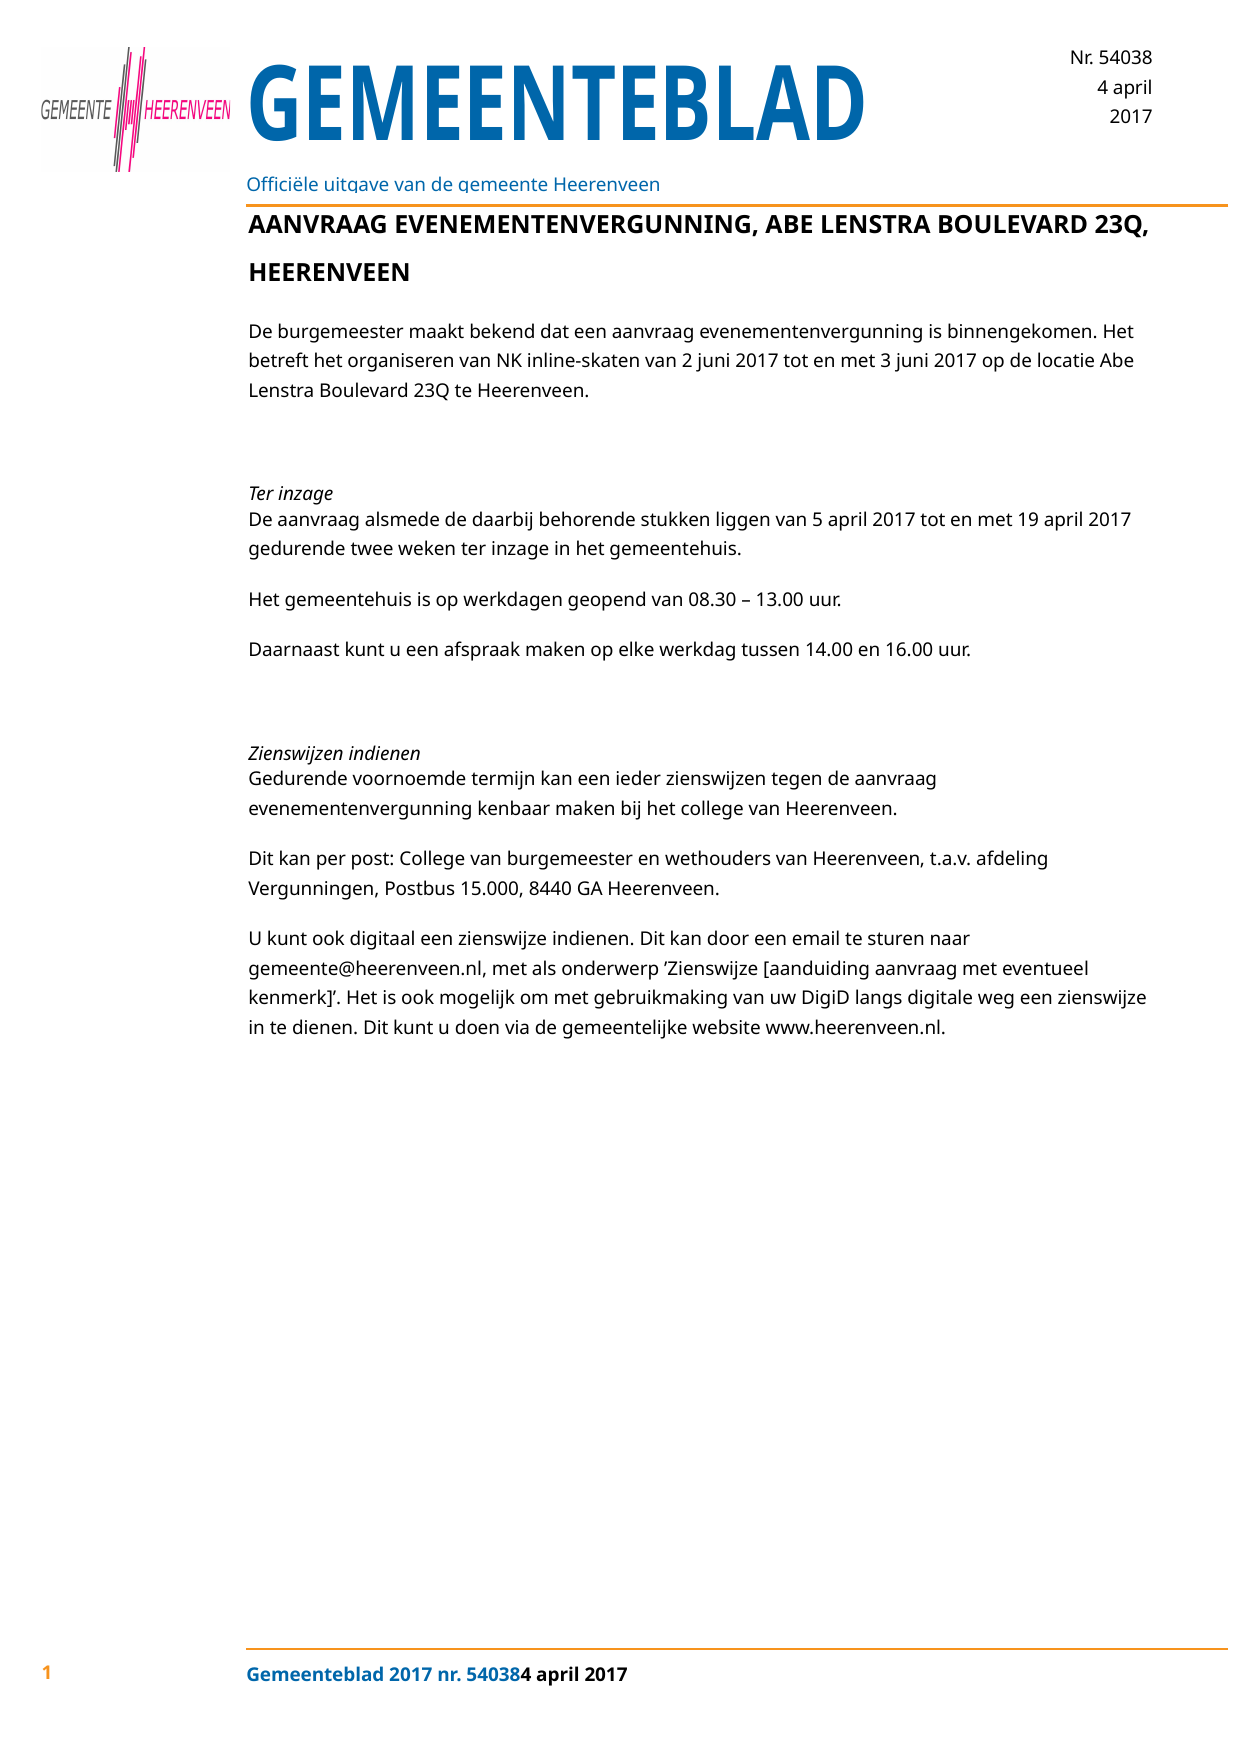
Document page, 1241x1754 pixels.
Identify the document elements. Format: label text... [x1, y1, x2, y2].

text Daarnaast kunt u een afspraak maken op elke werkdag tussen 14.00 en 16.00 uur. [248, 636, 1152, 662]
text De aanvraag alsmede de daarbij behorende stukken liggen van 5 april 2017 tot en met 19 april 2017 gedurende twee weken ter inzage in het gemeentehuis. [248, 506, 1152, 561]
text AANVRAAG EVENEMENTENVERGUNNING, ABE LENSTRA BOULEVARD 23Q, HEERENVEEN [248, 207, 1152, 288]
text Gedurende voornoemde termijn kan een ieder zienswijzen tegen de aanvraag evenementenvergunning kenbaar maken bij het college van Heerenveen. [248, 765, 1152, 821]
text U kunt ook digitaal een zienswijze indienen. Dit kan door een email te sturen naar gemeente@heerenveen.nl, met als onderwerp ’Zienswijze [aanduiding aanvraag met eventueel kenmerk]’. Het is ook mogelijk om met gebruikmaking van uw DigiD langs digitale weg een zienswijze in te dienen. Dit kunt u doen via de gemeentelijke website www.heerenveen.nl. [248, 925, 1152, 1040]
text Ter inzage [248, 480, 1152, 506]
text De burgemeester maakt bekend dat een aanvraag evenementenvergunning is binnengekomen. Het betreft het organiseren van NK inline-skaten van 2 juni 2017 tot en met 3 juni 2017 op de locatie Abe Lenstra Boulevard 23Q te Heerenveen. [248, 318, 1152, 403]
picture [41, 47, 231, 172]
text Het gemeentehuis is op werkdagen geopend van 08.30 – 13.00 uur. [248, 586, 1152, 612]
text Zienswijzen indienen [248, 740, 1152, 765]
text Dit kan per post: College van burgemeester en wethouders van Heerenveen, t.a.v. afdeling Vergunningen, Postbus 15.000, 8440 GA Heerenveen. [248, 845, 1152, 901]
